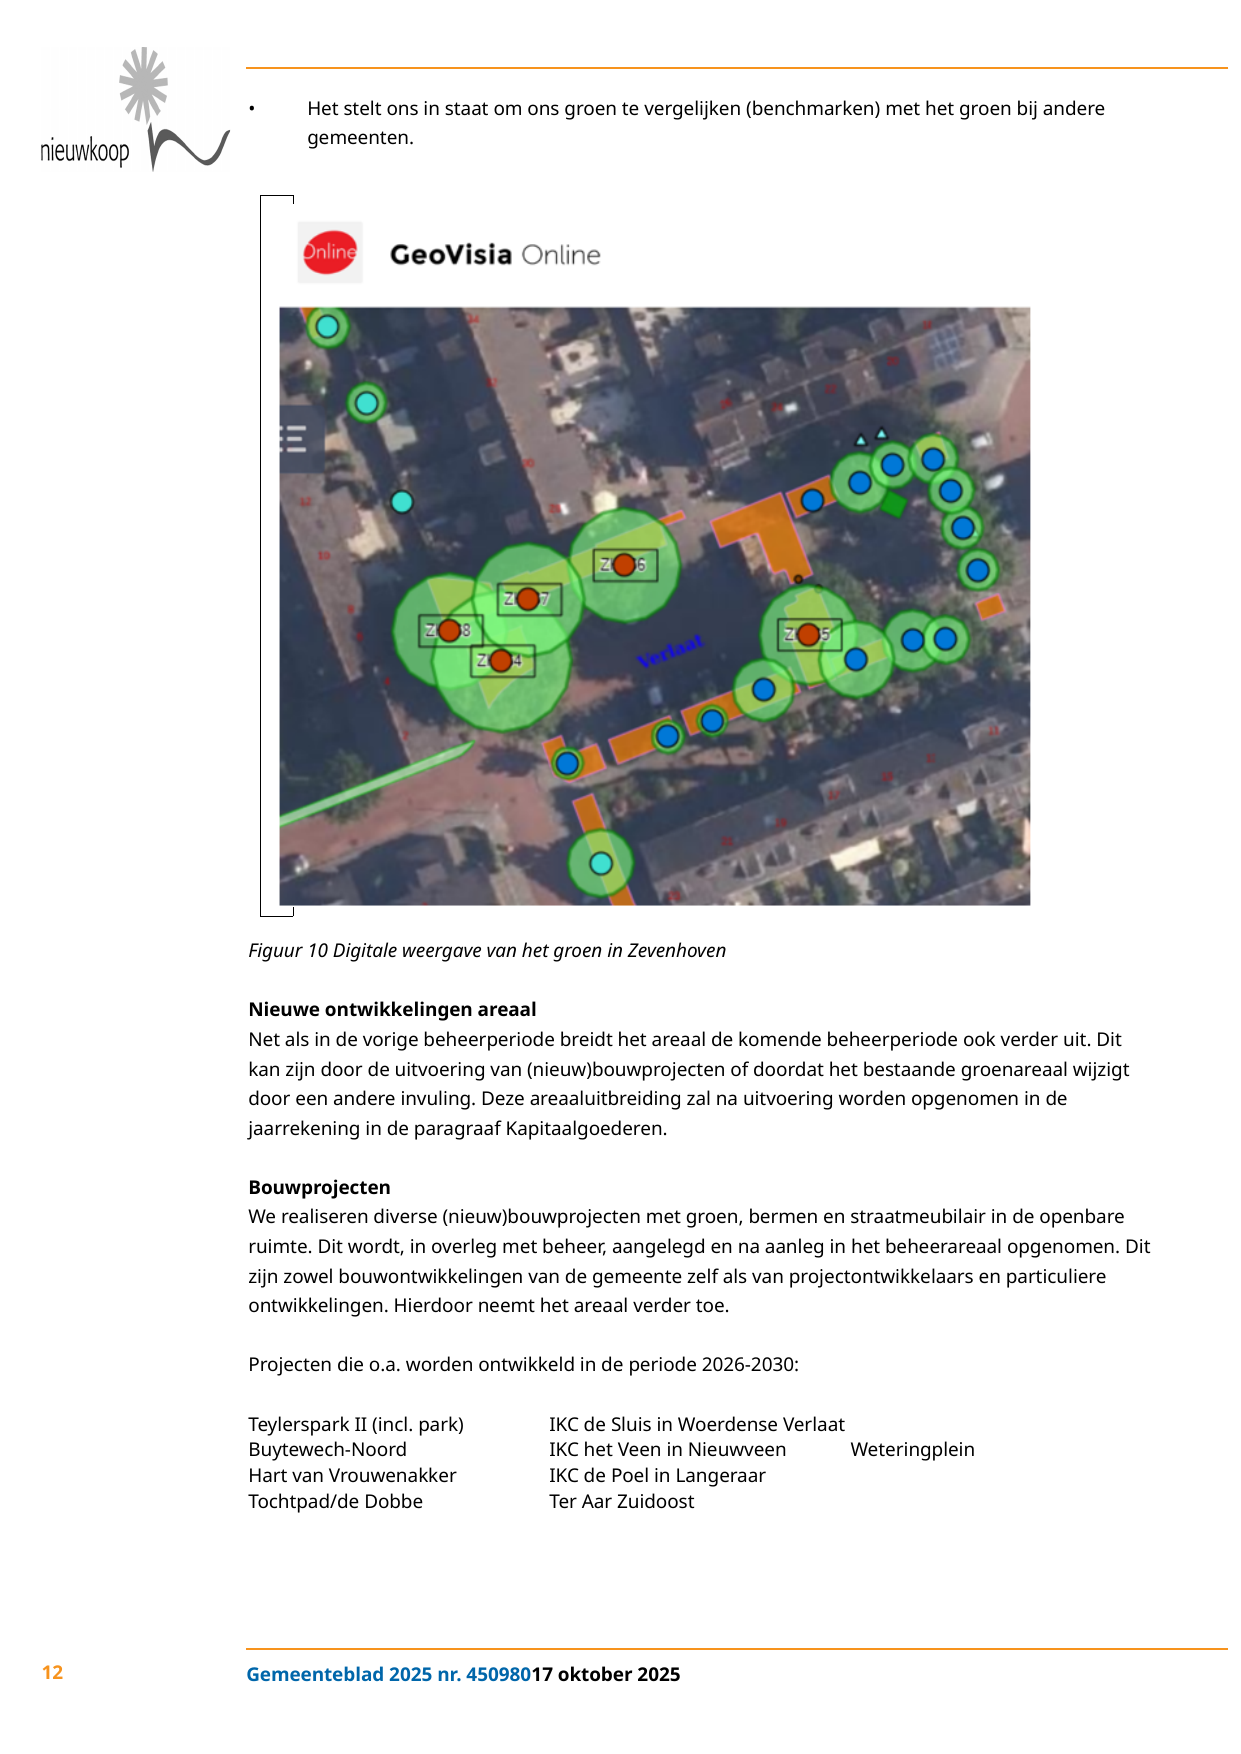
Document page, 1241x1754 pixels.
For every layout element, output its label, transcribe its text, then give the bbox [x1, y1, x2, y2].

table_cell Hart van Vrouwenakker [248, 1462, 549, 1488]
table_cell IKC het Veen in Nieuwveen [549, 1437, 850, 1462]
text Bouwprojecten [248, 1174, 1152, 1200]
table_cell Weteringplein [850, 1437, 1152, 1462]
table_cell IKC de Poel in Langeraar [549, 1462, 850, 1488]
table_header Teylerspark II (incl. park) [248, 1411, 549, 1437]
table_cell [850, 1462, 1152, 1488]
text Net als in de vorige beheerperiode breidt het areaal de komende beheerperiode ook verder uit. Dit kan zijn door de uitvoering van (nieuw)bouwprojecten of doordat het bestaande groenareaal wijzigt door een andere invuling. Deze areaaluitbreiding zal na uitvoering worden opgenomen in de jaarrekening in de paragraaf Kapitaalgoederen. [248, 1026, 1152, 1141]
table_header [850, 1411, 1152, 1437]
text Projecten die o.a. worden ontwikkeld in de periode 2026-2030: [248, 1352, 1152, 1377]
text Figuur 10 Digitale weergave van het groen in Zevenhoven [248, 937, 1152, 963]
table_cell [850, 1488, 1152, 1514]
table_cell Buytewech-Noord [248, 1437, 549, 1462]
table_cell Ter Aar Zuidoost [549, 1488, 850, 1514]
picture [268, 204, 1037, 907]
text We realiseren diverse (nieuw)bouwprojecten met groen, bermen en straatmeubilair in de openbare ruimte. Dit wordt, in overleg met beheer, aangelegd en na aanleg in het beheerareaal opgenomen. Dit zijn zowel bouwontwikkelingen van de gemeente zelf als van projectontwikkelaars en particuliere ontwikkelingen. Hierdoor neemt het areaal verder toe. [248, 1204, 1152, 1318]
picture [41, 47, 231, 172]
table_header IKC de Sluis in Woerdense Verlaat [549, 1411, 850, 1437]
table_cell Tochtpad/de Dobbe [248, 1488, 549, 1514]
list Het stelt ons in staat om ons groen te vergelijken (benchmarken) met het groen bij andere gemeenten. [248, 95, 1152, 150]
text Nieuwe ontwikkelingen areaal [248, 997, 1152, 1022]
